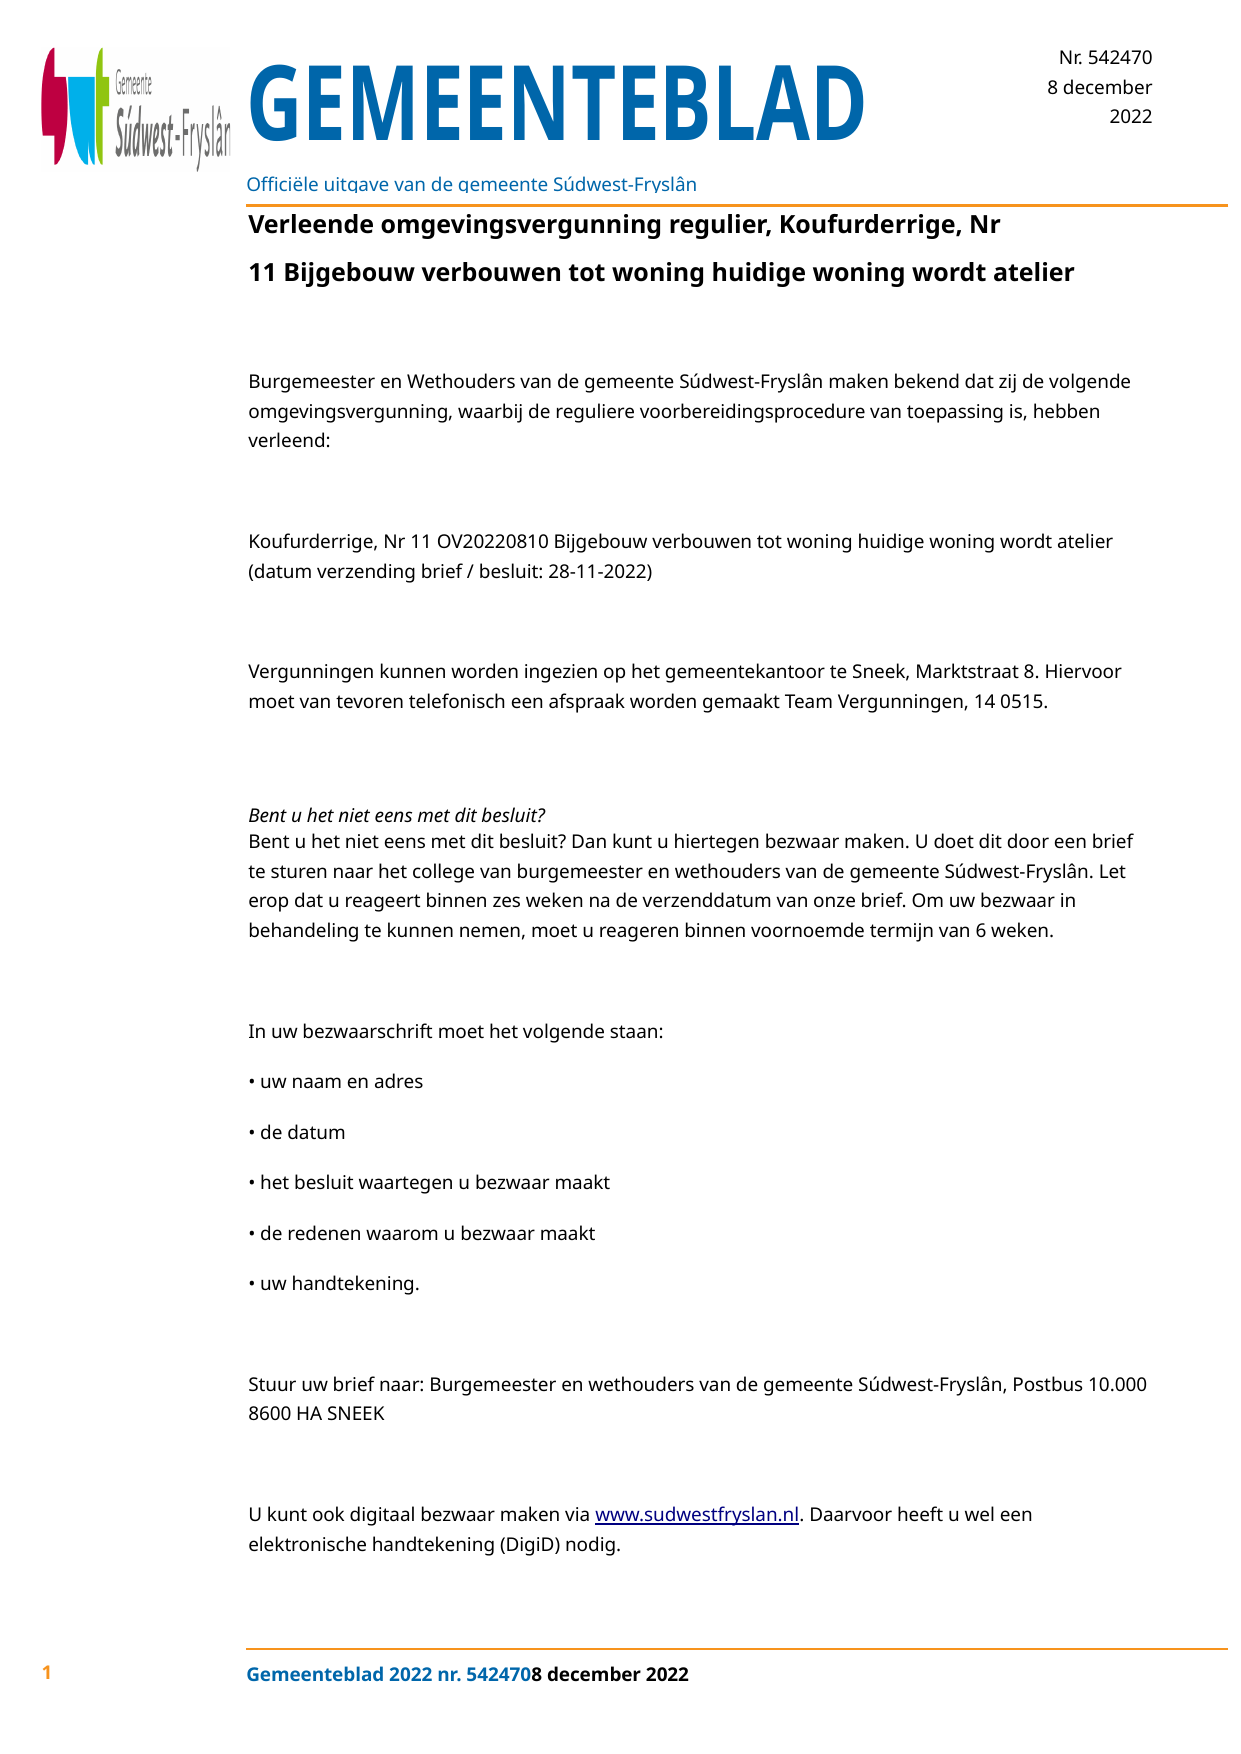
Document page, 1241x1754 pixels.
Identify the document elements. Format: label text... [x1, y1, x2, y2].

text Vergunningen kunnen worden ingezien op het gemeentekantoor te Sneek, Marktstraat 8. Hiervoor moet van tevoren telefonisch een afspraak worden gemaakt Team Vergunningen, 14 0515. [248, 659, 1152, 714]
text Bent u het niet eens met dit besluit? [248, 803, 1152, 828]
text Stuur uw brief naar: Burgemeester en wethouders van de gemeente Súdwest-Fryslân, Postbus 10.000 8600 HA SNEEK [248, 1371, 1152, 1426]
text • uw handtekening. [248, 1270, 1152, 1296]
text • de datum [248, 1119, 1152, 1144]
text Bent u het niet eens met dit besluit? Dan kunt u hiertegen bezwaar maken. U doet dit door een brief te sturen naar het college van burgemeester en wethouders van de gemeente Súdwest-Fryslân. Let erop dat u reageert binnen zes weken na de verzenddatum van onze brief. Om uw bezwaar in behandeling te kunnen nemen, moet u reageren binnen voornoemde termijn van 6 weken. [248, 828, 1152, 943]
text U kunt ook digitaal bezwaar maken via www.sudwestfryslan.nl. Daarvoor heeft u wel een elektronische handtekening (DigiD) nodig. [248, 1501, 1152, 1557]
picture [41, 47, 231, 172]
text • de redenen waarom u bezwaar maakt [248, 1220, 1152, 1245]
text • het besluit waartegen u bezwaar maakt [248, 1169, 1152, 1195]
text Burgemeester en Wethouders van de gemeente Súdwest-Fryslân maken bekend dat zij de volgende omgevingsvergunning, waarbij de reguliere voorbereidingsprocedure van toepassing is, hebben verleend: [248, 368, 1152, 453]
text • uw naam en adres [248, 1068, 1152, 1094]
text In uw bezwaarschrift moet het volgende staan: [248, 1018, 1152, 1044]
text Verleende omgevingsvergunning regulier, Koufurderrige, Nr 11 Bijgebouw verbouwen tot woning huidige woning wordt atelier [248, 207, 1152, 288]
text Koufurderrige, Nr 11 OV20220810 Bijgebouw verbouwen tot woning huidige woning wordt atelier (datum verzending brief / besluit: 28-11-2022) [248, 528, 1152, 584]
